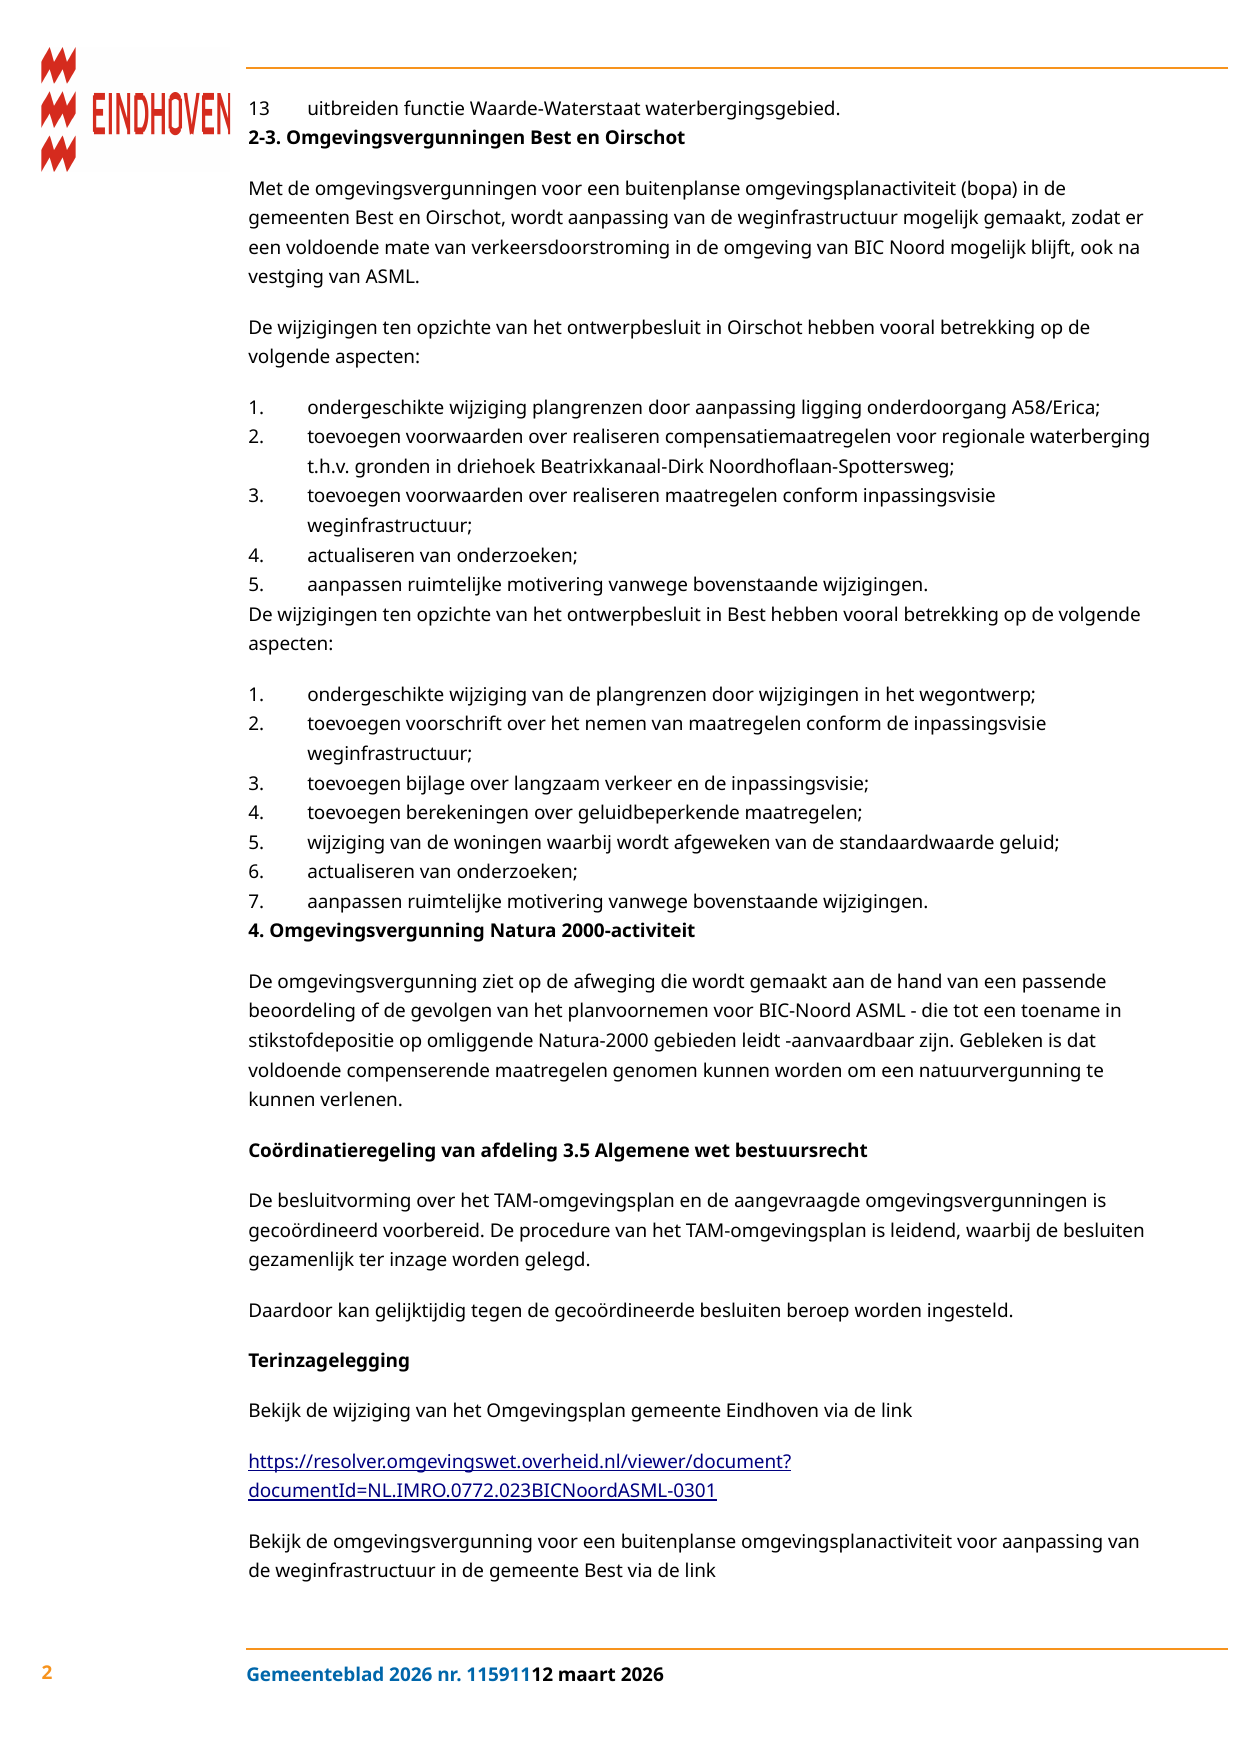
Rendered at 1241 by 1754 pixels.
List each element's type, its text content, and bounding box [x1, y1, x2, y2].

list ondergeschikte wijziging van de plangrenzen door wijzigingen in het wegontwerp; [248, 681, 1152, 707]
text Coördinatieregeling van afdeling 3.5 Algemene wet bestuursrecht [248, 1137, 1152, 1163]
list actualiseren van onderzoeken; [248, 542, 1152, 568]
text Bekijk de omgevingsvergunning voor een buitenplanse omgevingsplanactiviteit voor aanpassing van de weginfrastructuur in de gemeente Best via de link [248, 1528, 1152, 1583]
text Daardoor kan gelijktijdig tegen de gecoördineerde besluiten beroep worden ingesteld. [248, 1297, 1152, 1323]
text De wijzigingen ten opzichte van het ontwerpbesluit in Oirschot hebben vooral betrekking op de volgende aspecten: [248, 314, 1152, 369]
list toevoegen bijlage over langzaam verkeer en de inpassingsvisie; [248, 770, 1152, 796]
text Met de omgevingsvergunningen voor een buitenplanse omgevingsplanactiviteit (bopa) in de gemeenten Best en Oirschot, wordt aanpassing van de weginfrastructuur mogelijk gemaakt, zodat er een voldoende mate van verkeersdoorstroming in de omgeving van BIC Noord mogelijk blijft, ook na vestging van ASML. [248, 175, 1152, 289]
text 2-3. Omgevingsvergunningen Best en Oirschot [248, 124, 1152, 150]
list aanpassen ruimtelijke motivering vanwege bovenstaande wijzigingen. [248, 888, 1152, 914]
list ondergeschikte wijziging plangrenzen door aanpassing ligging onderdoorgang A58/Erica; [248, 394, 1152, 420]
text Bekijk de wijziging van het Omgevingsplan gemeente Eindhoven via de link [248, 1398, 1152, 1423]
list toevoegen voorwaarden over realiseren maatregelen conform inpassingsvisie weginfrastructuur; [248, 483, 1152, 538]
list actualiseren van onderzoeken; [248, 858, 1152, 884]
picture [41, 47, 231, 172]
text De wijzigingen ten opzichte van het ontwerpbesluit in Best hebben vooral betrekking op de volgende aspecten: [248, 601, 1152, 656]
list uitbreiden functie Waarde-Waterstaat waterbergingsgebied. [248, 95, 1152, 121]
text 4. Omgevingsvergunning Natura 2000-activiteit [248, 918, 1152, 943]
list toevoegen berekeningen over geluidbeperkende maatregelen; [248, 799, 1152, 825]
list aanpassen ruimtelijke motivering vanwege bovenstaande wijzigingen. [248, 571, 1152, 597]
list toevoegen voorschrift over het nemen van maatregelen conform de inpassingsvisie weginfrastructuur; [248, 711, 1152, 766]
list toevoegen voorwaarden over realiseren compensatiemaatregelen voor regionale waterberging t.h.v. gronden in driehoek Beatrixkanaal-Dirk Noordhoflaan-Spottersweg; [248, 423, 1152, 479]
text Terinzagelegging [248, 1347, 1152, 1373]
text De omgevingsvergunning ziet op de afweging die wordt gemaakt aan de hand van een passende beoordeling of de gevolgen van het planvoornemen voor BIC-Noord ASML - die tot een toename in stikstofdepositie op omliggende Natura-2000 gebieden leidt -aanvaardbaar zijn. Gebleken is dat voldoende compenserende maatregelen genomen kunnen worden om een natuurvergunning te kunnen verlenen. [248, 968, 1152, 1112]
list wijziging van de woningen waarbij wordt afgeweken van de standaardwaarde geluid; [248, 829, 1152, 855]
text De besluitvorming over het TAM-omgevingsplan en de aangevraagde omgevingsvergunningen is gecoördineerd voorbereid. De procedure van het TAM-omgevingsplan is leidend, waarbij de besluiten gezamenlijk ter inzage worden gelegd. [248, 1187, 1152, 1272]
text https://resolver.omgevingswet.overheid.nl/viewer/document?documentId=NL.IMRO.0772.023BICNoordASML-0301 [248, 1448, 1152, 1503]
